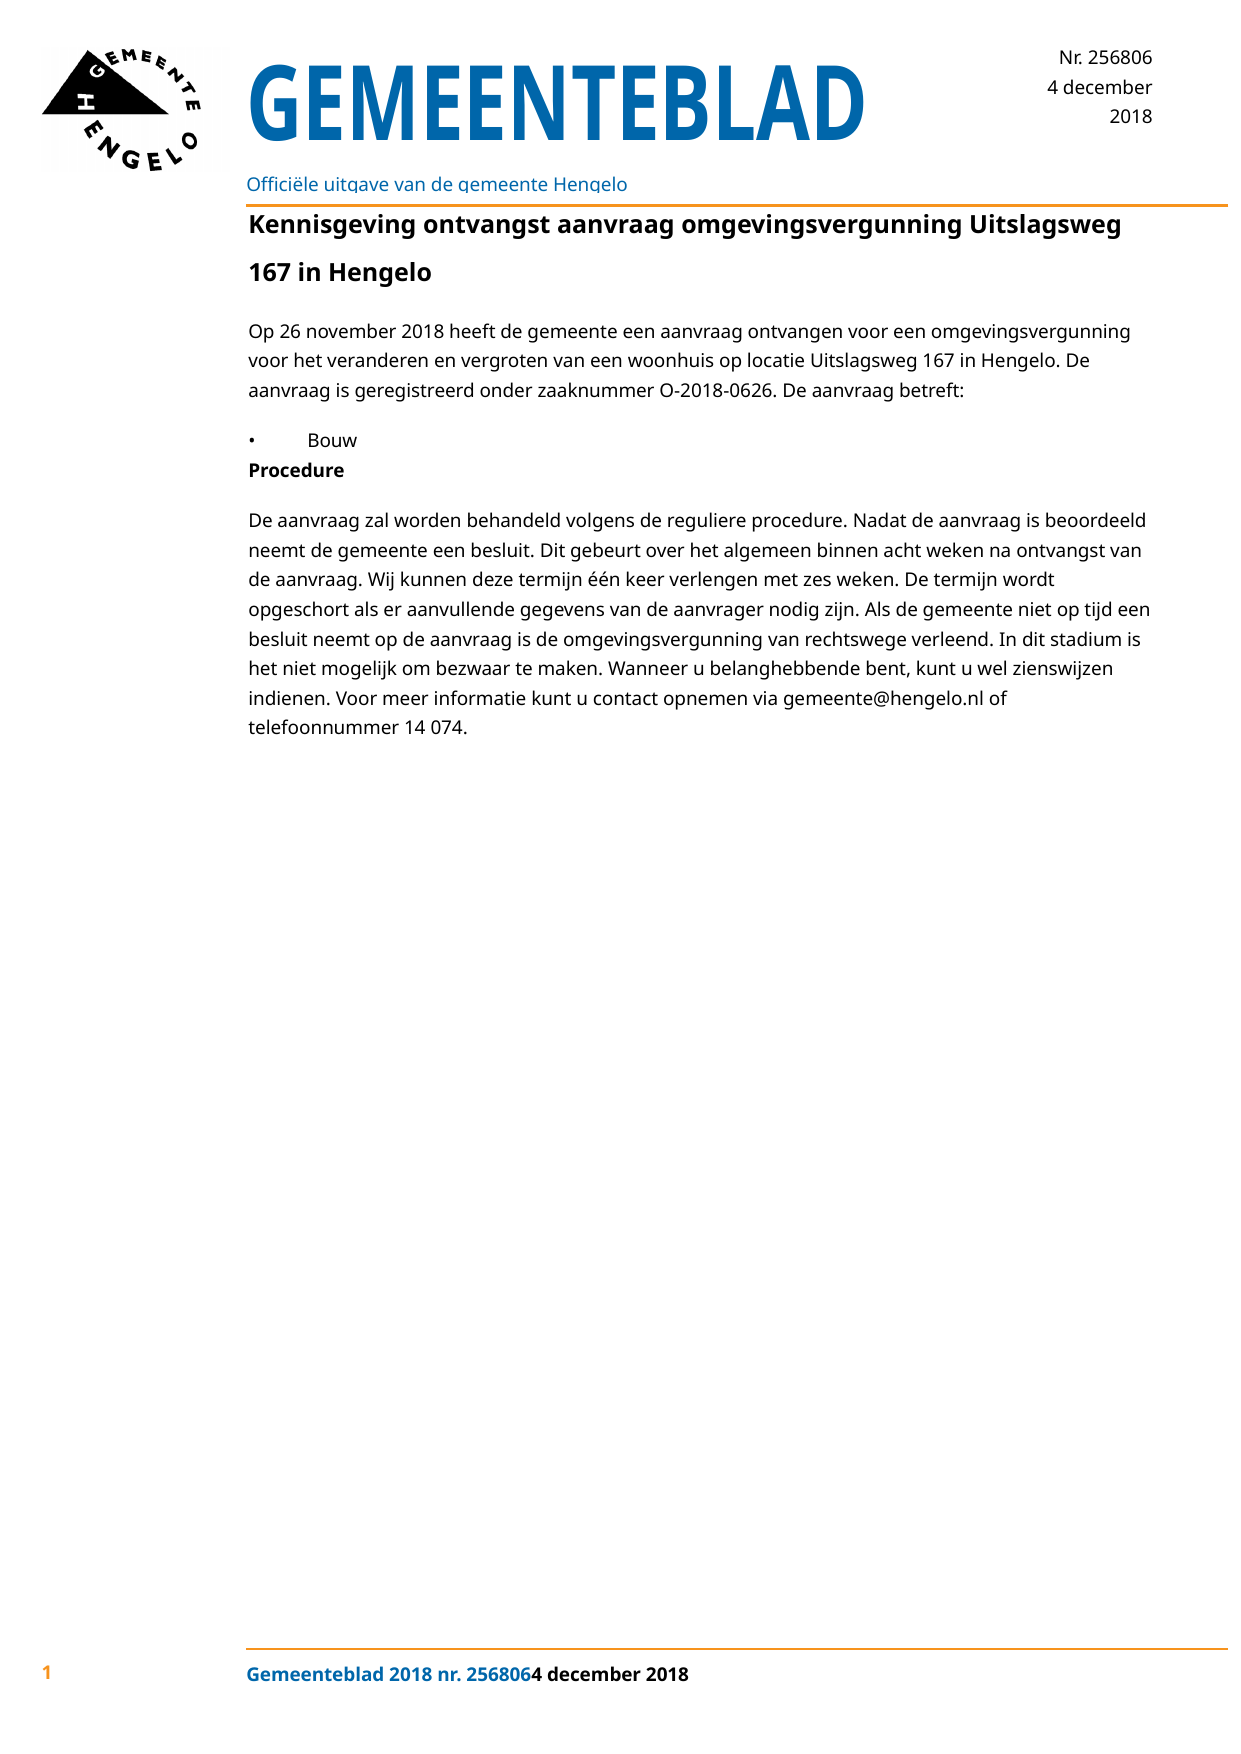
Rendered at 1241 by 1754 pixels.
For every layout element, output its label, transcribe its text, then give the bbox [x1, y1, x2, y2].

text Op 26 november 2018 heeft de gemeente een aanvraag ontvangen voor een omgevingsvergunning voor het veranderen en vergroten van een woonhuis op locatie Uitslagsweg 167 in Hengelo. De aanvraag is geregistreerd onder zaaknummer O-2018-0626. De aanvraag betreft: [248, 318, 1152, 403]
text De aanvraag zal worden behandeld volgens de reguliere procedure. Nadat de aanvraag is beoordeeld neemt de gemeente een besluit. Dit gebeurt over het algemeen binnen acht weken na ontvangst van de aanvraag. Wij kunnen deze termijn één keer verlengen met zes weken. De termijn wordt opgeschort als er aanvullende gegevens van de aanvrager nodig zijn. Als de gemeente niet op tijd een besluit neemt op de aanvraag is de omgevingsvergunning van rechtswege verleend. In dit stadium is het niet mogelijk om bezwaar te maken. Wanneer u belanghebbende bent, kunt u wel zienswijzen indienen. Voor meer informatie kunt u contact opnemen via gemeente@hengelo.nl of telefoonnummer 14 074. [248, 507, 1152, 740]
picture [41, 47, 231, 172]
text Procedure [248, 457, 1152, 483]
list Bouw [248, 427, 1152, 453]
text Kennisgeving ontvangst aanvraag omgevingsvergunning Uitslagsweg 167 in Hengelo [248, 207, 1152, 288]
